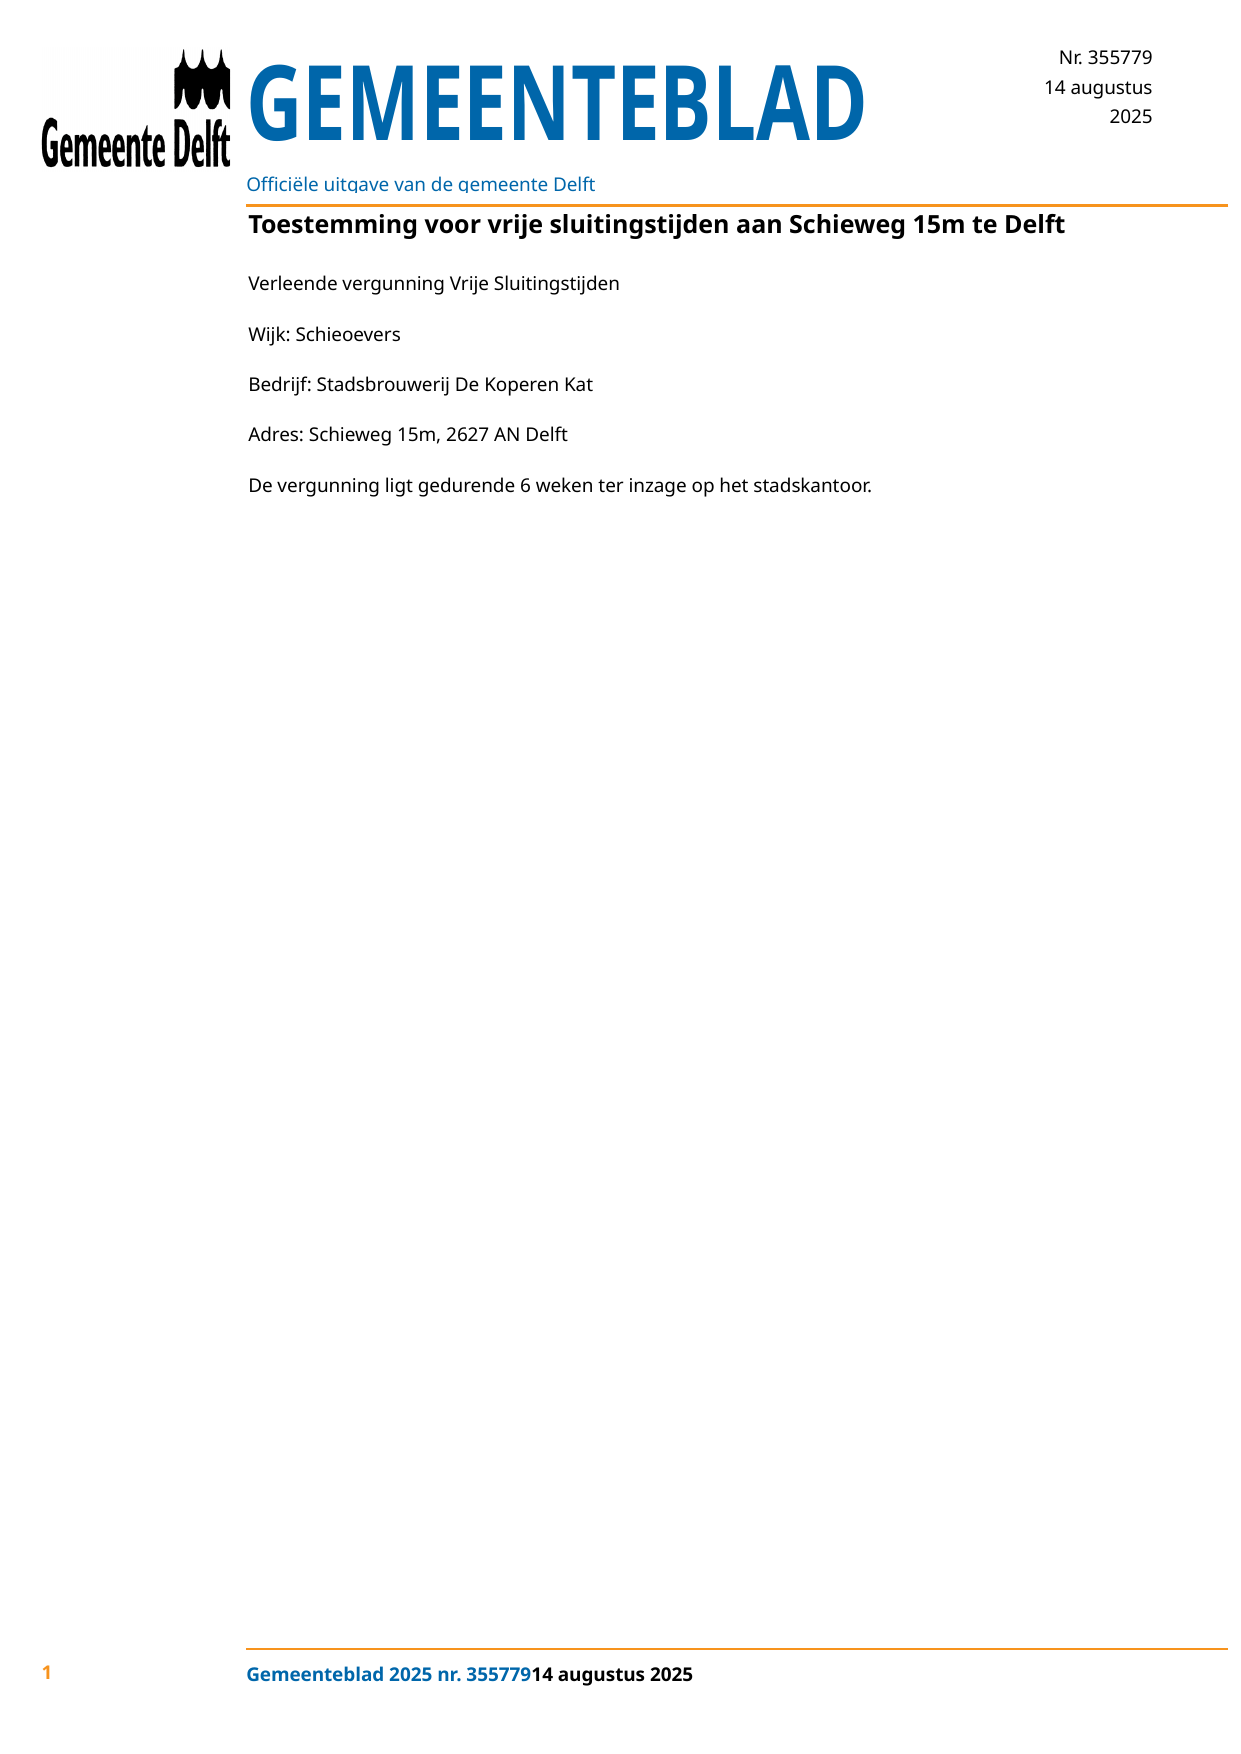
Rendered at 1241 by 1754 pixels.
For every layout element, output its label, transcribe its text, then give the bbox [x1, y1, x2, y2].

text Bedrijf: Stadsbrouwerij De Koperen Kat [248, 371, 1152, 397]
text Adres: Schieweg 15m, 2627 AN Delft [248, 422, 1152, 447]
picture [41, 47, 231, 172]
text Toestemming voor vrije sluitingstijden aan Schieweg 15m te Delft [248, 207, 1152, 241]
text Wijk: Schieoevers [248, 321, 1152, 346]
text Verleende vergunning Vrije Sluitingstijden [248, 270, 1152, 296]
text De vergunning ligt gedurende 6 weken ter inzage op het stadskantoor. [248, 472, 1152, 498]
